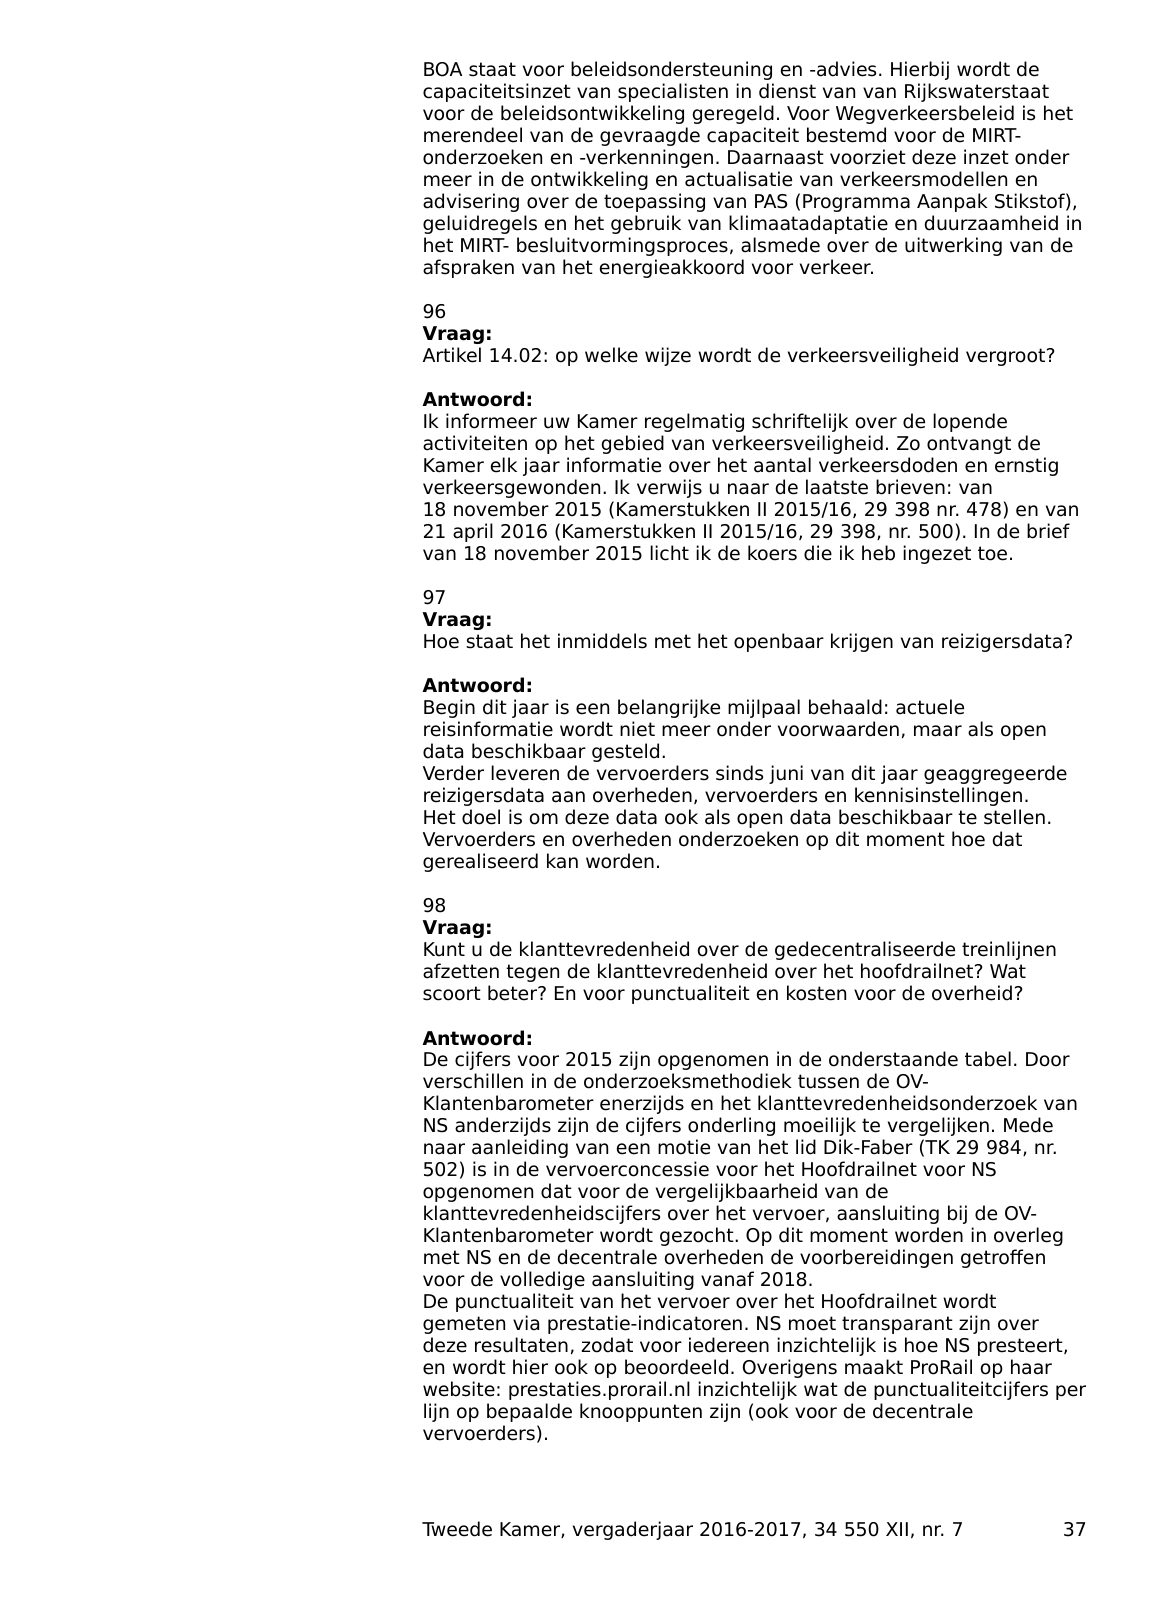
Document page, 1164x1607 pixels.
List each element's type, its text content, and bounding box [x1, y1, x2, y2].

text Antwoord: [422, 675, 1087, 697]
text Kunt u de klanttevredenheid over de gedecentraliseerde treinlijnen afzetten tegen de klanttevredenheid over het hoofdrailnet? Wat scoort beter? En voor punctualiteit en kosten voor de overheid? [422, 939, 1087, 1005]
text De punctualiteit van het vervoer over het Hoofdrailnet wordt gemeten via prestatie-indicatoren. NS moet transparant zijn over deze resultaten, zodat voor iedereen inzichtelijk is hoe NS presteert, en wordt hier ook op beoordeeld. Overigens maakt ProRail op haar website: prestaties.prorail.nl inzichtelijk wat de punctualiteitcijfers per lijn op bepaalde knooppunten zijn (ook voor de decentrale vervoerders). [422, 1291, 1087, 1445]
text Vraag: [422, 917, 1087, 939]
text BOA staat voor beleidsondersteuning en -advies. Hierbij wordt de capaciteitsinzet van specialisten in dienst van van Rijkswaterstaat voor de beleidsontwikkeling geregeld. Voor Wegverkeersbeleid is het merendeel van de gevraagde capaciteit bestemd voor de MIRT-onderzoeken en -verkenningen. Daarnaast voorziet deze inzet onder meer in de ontwikkeling en actualisatie van verkeersmodellen en advisering over de toepassing van PAS (Programma Aanpak Stikstof), geluidregels en het gebruik van klimaatadaptatie en duurzaamheid in het MIRT- besluitvormingsproces, alsmede over de uitwerking van de afspraken van het energieakkoord voor verkeer. [422, 59, 1087, 279]
text 96 [422, 301, 1087, 323]
text Verder leveren de vervoerders sinds juni van dit jaar geaggregeerde reizigersdata aan overheden, vervoerders en kennisinstellingen. [422, 763, 1087, 807]
text Vraag: [422, 609, 1087, 631]
text Vraag: [422, 323, 1087, 345]
text Hoe staat het inmiddels met het openbaar krijgen van reizigersdata? [422, 631, 1087, 653]
text 97 [422, 587, 1087, 609]
text De cijfers voor 2015 zijn opgenomen in de onderstaande tabel. Door verschillen in de onderzoeksmethodiek tussen de OV-Klantenbarometer enerzijds en het klanttevredenheidsonderzoek van NS anderzijds zijn de cijfers onderling moeilijk te vergelijken. Mede naar aanleiding van een motie van het lid Dik-Faber (TK 29 984, nr. 502) is in de vervoerconcessie voor het Hoofdrailnet voor NS opgenomen dat voor de vergelijkbaarheid van de klanttevredenheidscijfers over het vervoer, aansluiting bij de OV-Klantenbarometer wordt gezocht. Op dit moment worden in overleg met NS en de decentrale overheden de voorbereidingen getroffen voor de volledige aansluiting vanaf 2018. [422, 1049, 1087, 1291]
text Antwoord: [422, 1027, 1087, 1049]
text Antwoord: [422, 389, 1087, 411]
text Ik informeer uw Kamer regelmatig schriftelijk over de lopende activiteiten op het gebied van verkeersveiligheid. Zo ontvangt de Kamer elk jaar informatie over het aantal verkeersdoden en ernstig verkeersgewonden. Ik verwijs u naar de laatste brieven: van 18 november 2015 (Kamerstukken II 2015/16, 29 398 nr. 478) en van 21 april 2016 (Kamerstukken II 2015/16, 29 398, nr. 500). In de brief van 18 november 2015 licht ik de koers die ik heb ingezet toe. [422, 411, 1087, 565]
text 98 [422, 895, 1087, 917]
text Artikel 14.02: op welke wijze wordt de verkeersveiligheid vergroot? [422, 345, 1087, 367]
text Het doel is om deze data ook als open data beschikbaar te stellen. Vervoerders en overheden onderzoeken op dit moment hoe dat gerealiseerd kan worden. [422, 807, 1087, 873]
text Begin dit jaar is een belangrijke mijlpaal behaald: actuele reisinformatie wordt niet meer onder voorwaarden, maar als open data beschikbaar gesteld. [422, 697, 1087, 763]
